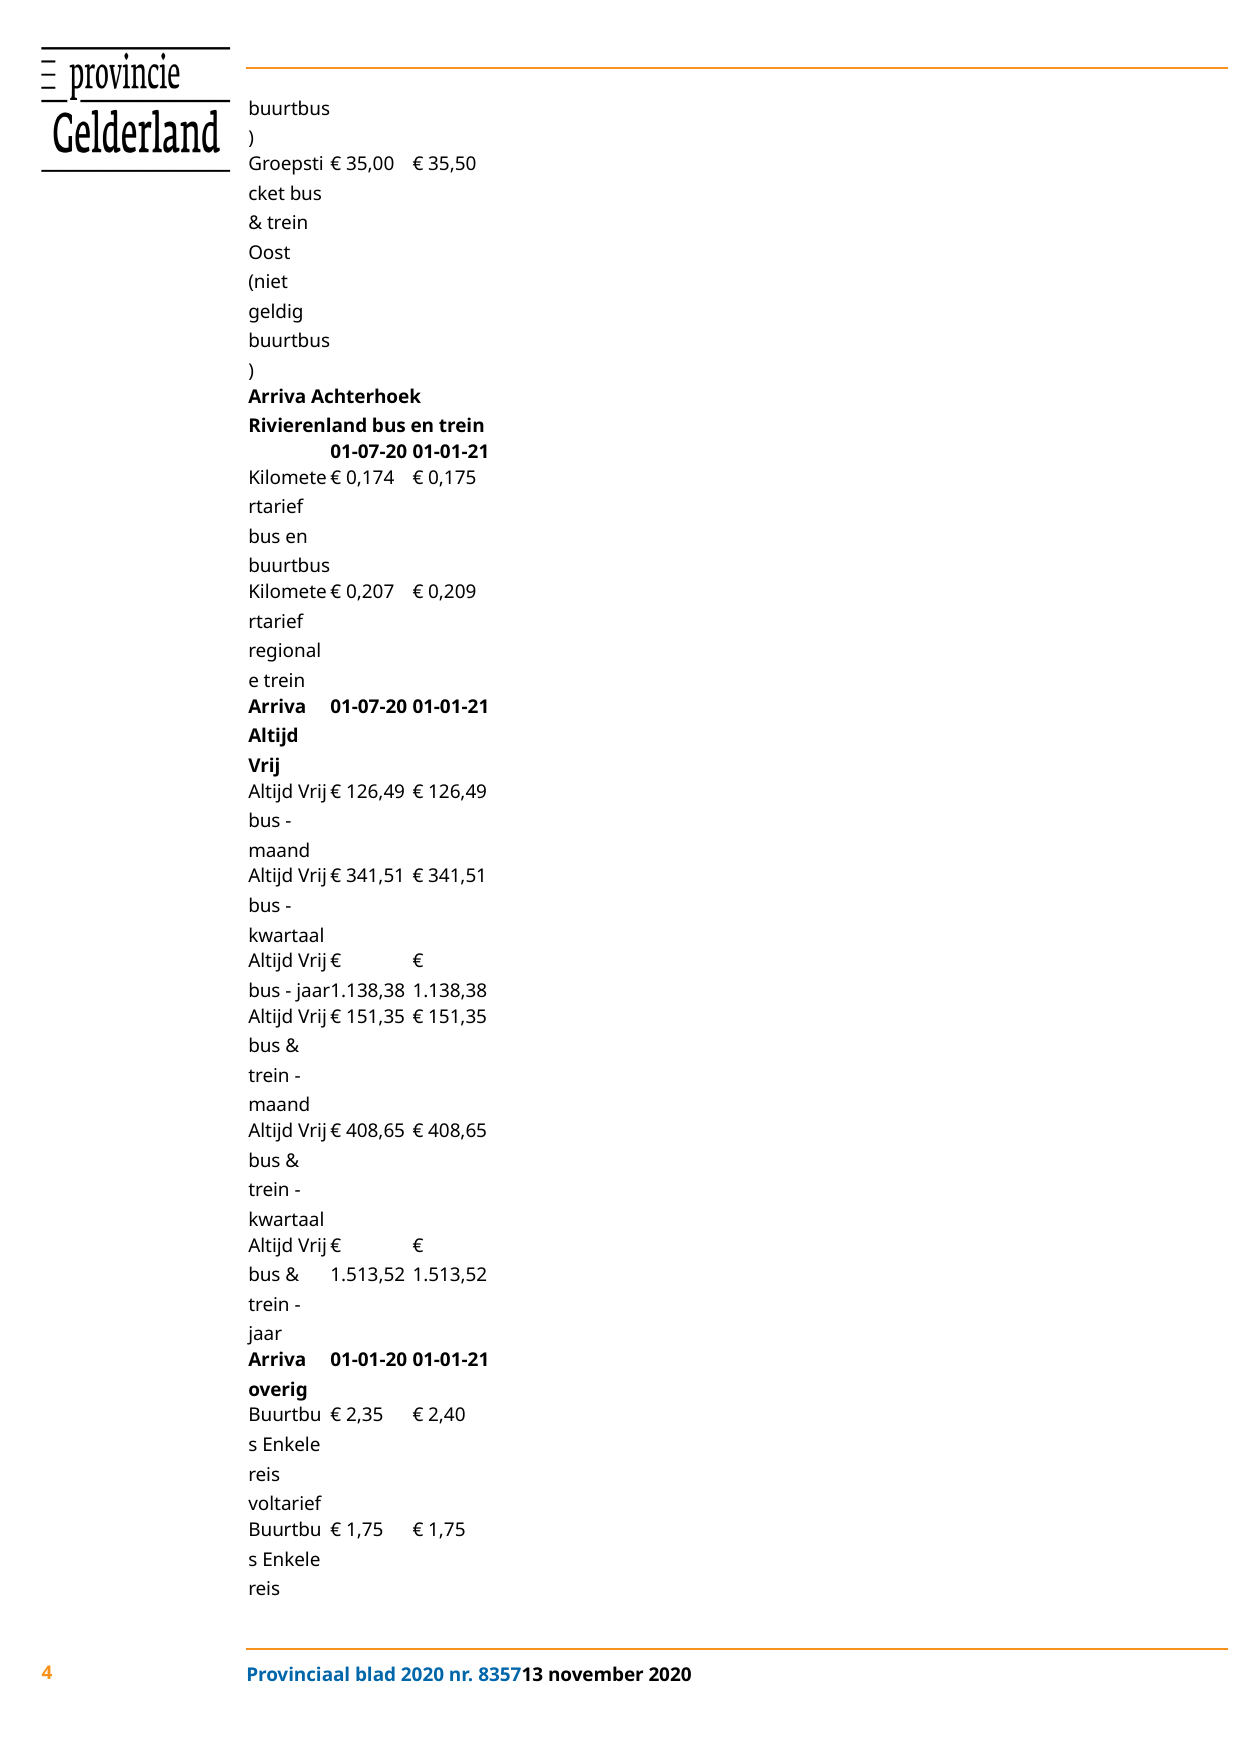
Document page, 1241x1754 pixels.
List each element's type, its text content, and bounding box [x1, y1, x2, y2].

table_cell € 0,209 [412, 579, 494, 693]
table_cell [905, 464, 987, 578]
table_cell [494, 1516, 577, 1601]
table_cell [823, 1402, 905, 1516]
table_cell 01-01-21 [412, 438, 494, 464]
table_cell € 0,207 [330, 579, 412, 693]
table_cell Arriva overig [248, 1346, 330, 1402]
table_cell [987, 95, 1069, 150]
table_cell [987, 1232, 1069, 1346]
table_cell [823, 693, 905, 778]
table_cell 01-01-21 [412, 693, 494, 778]
table_cell [987, 383, 1069, 438]
table_cell [577, 383, 659, 438]
table_cell [330, 95, 412, 150]
table_cell [823, 383, 905, 438]
picture [41, 47, 231, 172]
table_cell [987, 150, 1069, 383]
table_cell [412, 95, 494, 150]
table_cell [659, 95, 741, 150]
table_cell Kilometertarief bus en buurtbus [248, 464, 330, 578]
table_cell [659, 1346, 741, 1402]
table_cell [494, 863, 577, 948]
table_cell 01-01-20 [330, 1346, 412, 1402]
table_cell 01-07-20 [330, 693, 412, 778]
table_cell [741, 693, 823, 778]
table_cell [1069, 95, 1152, 150]
table_cell [905, 778, 987, 863]
table_cell [577, 1118, 659, 1232]
table_cell 01-01-21 [412, 1346, 494, 1402]
table_cell [494, 1232, 577, 1346]
table_cell [987, 778, 1069, 863]
table_cell [741, 438, 823, 464]
table_cell Buurtbus Enkele reis voltarief [248, 1402, 330, 1516]
table_cell [905, 1516, 987, 1601]
table_cell [494, 383, 577, 438]
table_cell [248, 438, 330, 464]
table_cell [659, 464, 741, 578]
table_cell € 1.513,52 [330, 1232, 412, 1346]
table_cell [1069, 778, 1152, 863]
table_cell € 0,175 [412, 464, 494, 578]
table_cell € 1.138,38 [330, 948, 412, 1003]
table_cell [1069, 863, 1152, 948]
table_cell [1069, 383, 1152, 438]
table_cell [577, 778, 659, 863]
table_cell [659, 1118, 741, 1232]
table_cell [741, 863, 823, 948]
table_cell [987, 579, 1069, 693]
table_cell [905, 1003, 987, 1117]
table_cell buurtbus) [248, 95, 330, 150]
table_cell € 408,65 [412, 1118, 494, 1232]
table_cell [1069, 464, 1152, 578]
table_cell [987, 1003, 1069, 1117]
table_cell € 35,50 [412, 150, 494, 383]
table_cell [987, 1118, 1069, 1232]
table_cell [741, 464, 823, 578]
table_cell [905, 95, 987, 150]
table_cell Arriva Altijd Vrij [248, 693, 330, 778]
table_cell [577, 1516, 659, 1601]
table_cell [1069, 150, 1152, 383]
table_cell [1069, 1232, 1152, 1346]
table_cell [1069, 1402, 1152, 1516]
table_cell [823, 579, 905, 693]
table_cell [741, 778, 823, 863]
table_cell [987, 1516, 1069, 1601]
table_cell [494, 438, 577, 464]
table_cell [741, 383, 823, 438]
table_cell [494, 693, 577, 778]
table_cell [577, 464, 659, 578]
table_cell [577, 95, 659, 150]
table_cell [494, 464, 577, 578]
table_cell € 341,51 [330, 863, 412, 948]
table_cell [1069, 579, 1152, 693]
table_cell [494, 579, 577, 693]
table_cell Altijd Vrij bus - maand [248, 778, 330, 863]
table_cell € 2,40 [412, 1402, 494, 1516]
table_cell [823, 1516, 905, 1601]
table_cell € 1.138,38 [412, 948, 494, 1003]
table_cell [659, 150, 741, 383]
table_cell [1069, 1516, 1152, 1601]
table_cell [905, 948, 987, 1003]
table_cell [823, 1232, 905, 1346]
table_cell [741, 1003, 823, 1117]
table_cell [494, 150, 577, 383]
table_cell [741, 579, 823, 693]
table_cell Altijd Vrij bus & trein - kwartaal [248, 1118, 330, 1232]
table_cell [987, 464, 1069, 578]
table_cell [905, 1118, 987, 1232]
table_cell Altijd Vrij bus - jaar [248, 948, 330, 1003]
table_cell [577, 150, 659, 383]
table_cell [659, 579, 741, 693]
table_cell [905, 693, 987, 778]
table_cell [494, 1003, 577, 1117]
table_cell [659, 693, 741, 778]
table_cell € 0,174 [330, 464, 412, 578]
table_cell [577, 1232, 659, 1346]
table_cell [987, 693, 1069, 778]
table_cell [1069, 1003, 1152, 1117]
table_cell [987, 948, 1069, 1003]
table_cell [823, 1346, 905, 1402]
table_cell Buurtbus Enkele reis [248, 1516, 330, 1601]
table_cell 01-07-20 [330, 438, 412, 464]
table_cell [494, 1402, 577, 1516]
table_cell [905, 579, 987, 693]
table_cell Groepsticket bus & trein Oost (niet geldig buurtbus) [248, 150, 330, 383]
table_cell [987, 438, 1069, 464]
table_cell [659, 1402, 741, 1516]
table_cell [741, 1118, 823, 1232]
table_cell [659, 1516, 741, 1601]
table_cell [823, 95, 905, 150]
table_cell [823, 150, 905, 383]
table_cell Kilometertarief regionale trein [248, 579, 330, 693]
table_cell € 151,35 [330, 1003, 412, 1117]
table_cell [987, 1346, 1069, 1402]
table_cell [741, 948, 823, 1003]
table_cell [741, 1516, 823, 1601]
table_cell [905, 863, 987, 948]
table_cell [577, 1346, 659, 1402]
table_cell [905, 1232, 987, 1346]
table_cell [577, 438, 659, 464]
table_cell [741, 1402, 823, 1516]
table_cell [823, 464, 905, 578]
table_cell [823, 863, 905, 948]
table_cell [823, 438, 905, 464]
table_cell [659, 1003, 741, 1117]
table_cell [905, 438, 987, 464]
table_cell [1069, 693, 1152, 778]
table_cell € 1,75 [330, 1516, 412, 1601]
table_cell € 126,49 [330, 778, 412, 863]
table_cell [577, 948, 659, 1003]
table_cell Altijd Vrij bus & trein - jaar [248, 1232, 330, 1346]
table_cell € 408,65 [330, 1118, 412, 1232]
table_cell [1069, 1346, 1152, 1402]
table_cell [1069, 438, 1152, 464]
table_cell [823, 1003, 905, 1117]
table_cell [987, 1402, 1069, 1516]
table_cell € 1,75 [412, 1516, 494, 1601]
table_cell [659, 438, 741, 464]
table_cell Altijd Vrij bus - kwartaal [248, 863, 330, 948]
table_cell [577, 693, 659, 778]
table_cell [823, 948, 905, 1003]
table_cell [823, 1118, 905, 1232]
table_cell [577, 863, 659, 948]
table_cell [659, 863, 741, 948]
table_cell [494, 1346, 577, 1402]
table_cell [905, 1346, 987, 1402]
table_cell [659, 948, 741, 1003]
table_cell [577, 1402, 659, 1516]
table_cell [1069, 948, 1152, 1003]
table_cell € 151,35 [412, 1003, 494, 1117]
table_cell € 35,00 [330, 150, 412, 383]
table_cell [741, 150, 823, 383]
table_cell [905, 383, 987, 438]
table_cell [659, 778, 741, 863]
table_cell [577, 579, 659, 693]
table_cell € 126,49 [412, 778, 494, 863]
table_cell [905, 150, 987, 383]
table_cell [823, 778, 905, 863]
table_cell Arriva Achterhoek Rivierenland bus en trein [248, 383, 494, 438]
table_cell [1069, 1118, 1152, 1232]
table_cell € 2,35 [330, 1402, 412, 1516]
table_cell [741, 95, 823, 150]
table_cell [659, 1232, 741, 1346]
table_cell [494, 1118, 577, 1232]
table_cell [741, 1346, 823, 1402]
table_cell [577, 1003, 659, 1117]
table_cell [494, 778, 577, 863]
table_cell [494, 948, 577, 1003]
table_cell [987, 863, 1069, 948]
table_cell [741, 1232, 823, 1346]
table_cell € 1.513,52 [412, 1232, 494, 1346]
table_cell [659, 383, 741, 438]
table_cell Altijd Vrij bus & trein - maand [248, 1003, 330, 1117]
table_cell € 341,51 [412, 863, 494, 948]
table_cell [494, 95, 577, 150]
table_cell [905, 1402, 987, 1516]
